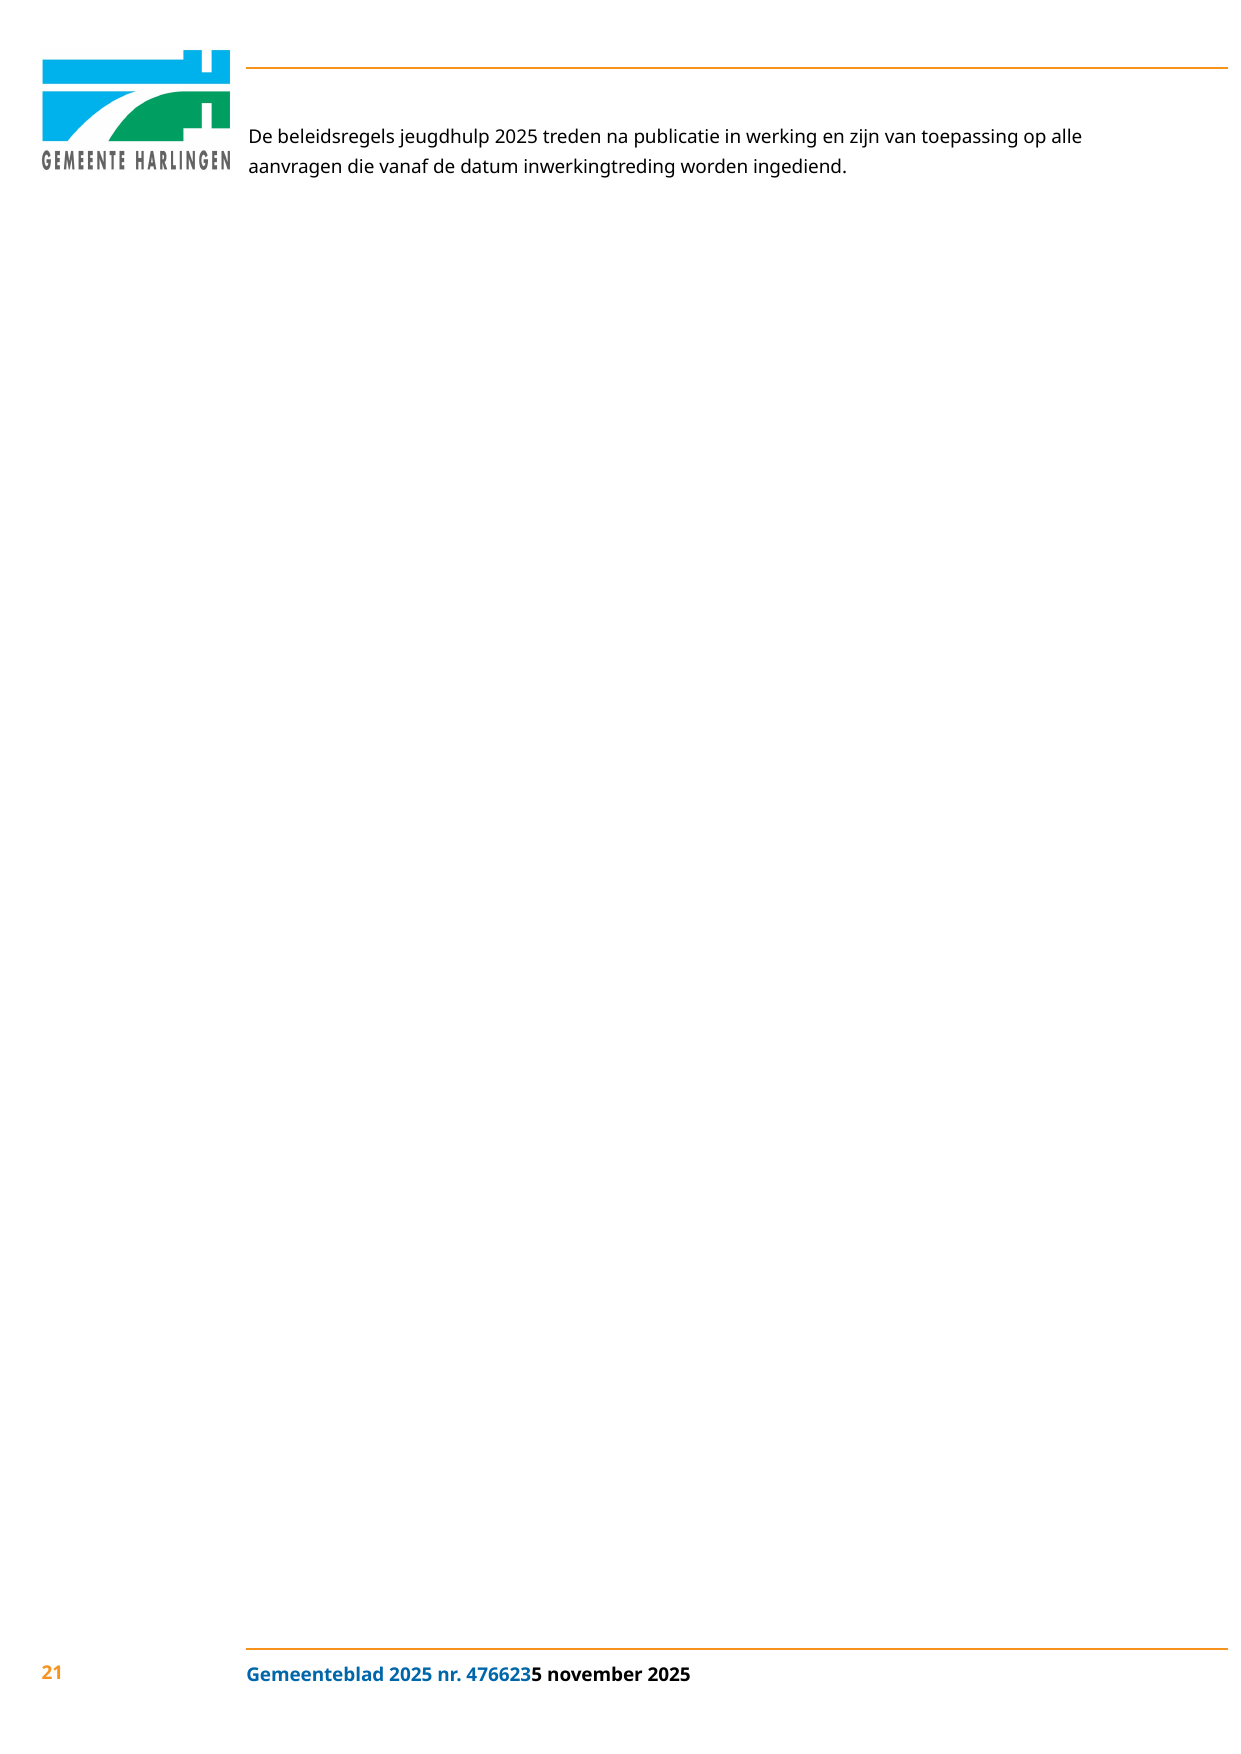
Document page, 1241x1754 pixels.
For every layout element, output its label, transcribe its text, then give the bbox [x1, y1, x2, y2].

picture [41, 47, 231, 172]
text De beleidsregels jeugdhulp 2025 treden na publicatie in werking en zijn van toepassing op alle aanvragen die vanaf de datum inwerkingtreding worden ingediend. [248, 123, 1152, 178]
